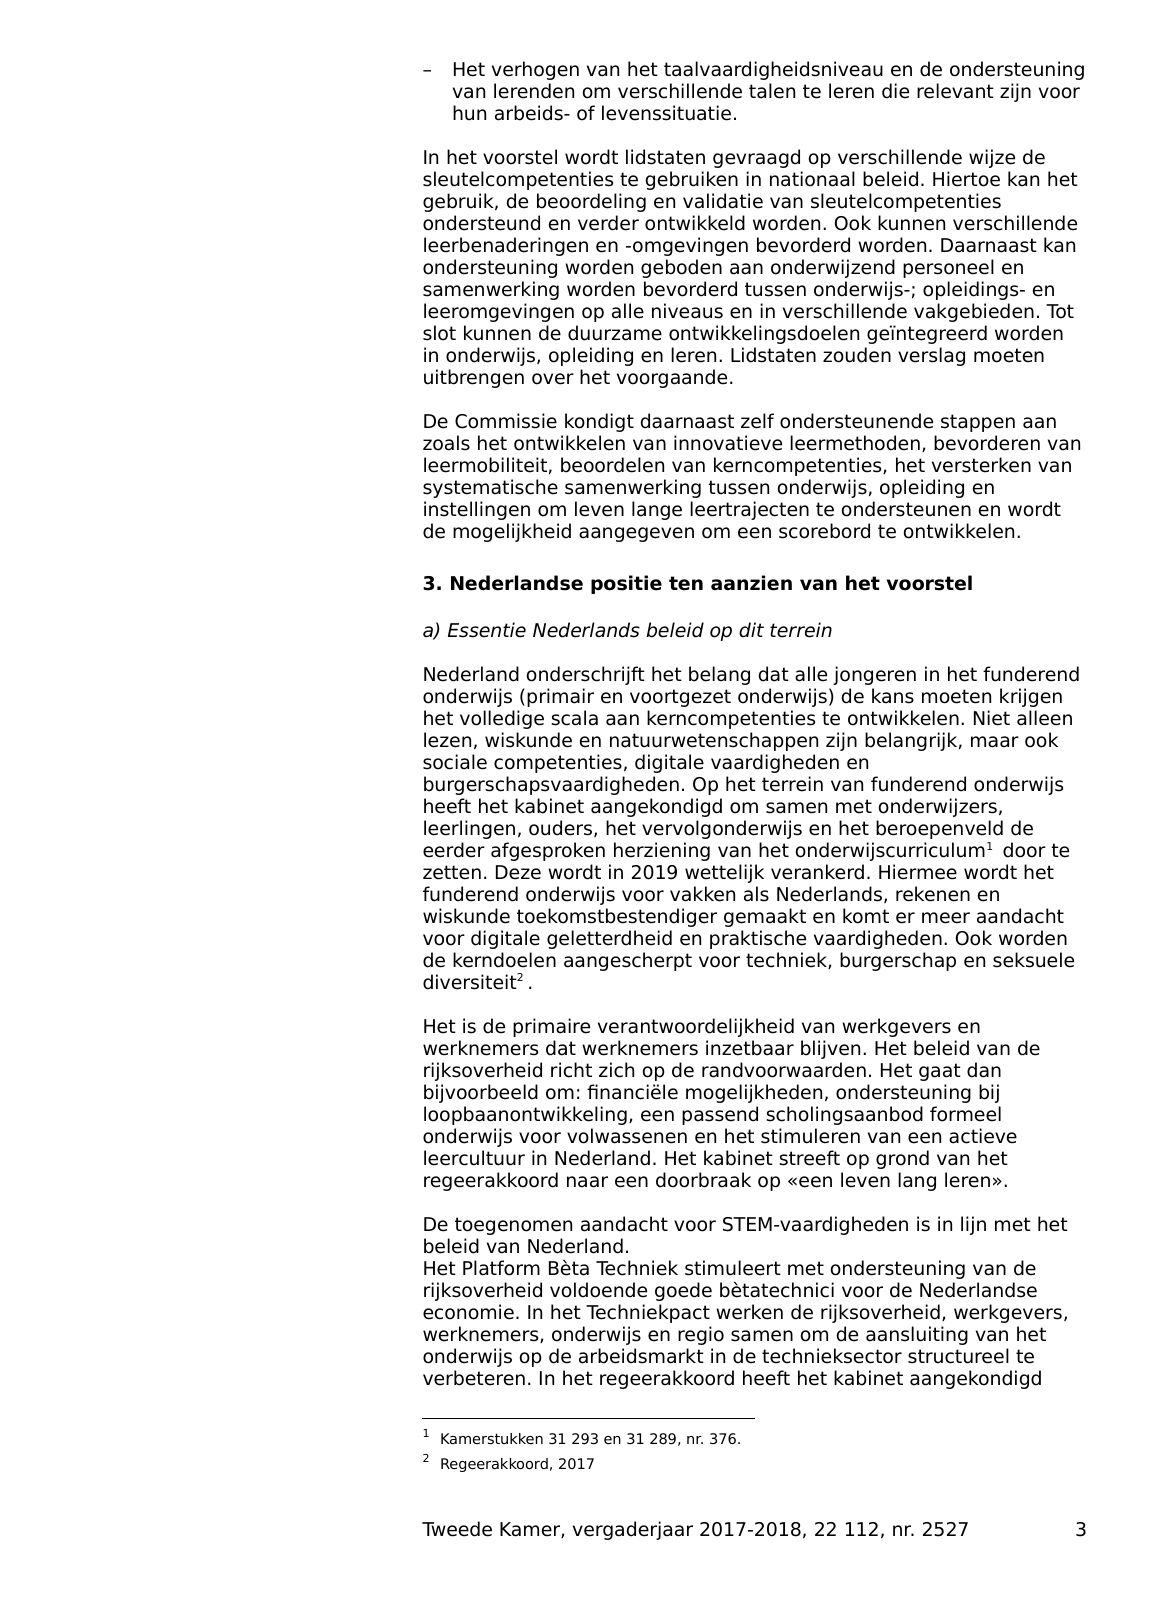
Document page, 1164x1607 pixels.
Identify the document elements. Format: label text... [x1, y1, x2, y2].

text De toegenomen aandacht voor STEM-vaardigheden is in lijn met het beleid van Nederland. [422, 1214, 1087, 1258]
text Het Platform Bèta Techniek stimuleert met ondersteuning van de rijksoverheid voldoende goede bètatechnici voor de Nederlandse economie. In het Techniekpact werken de rijksoverheid, werkgevers, werknemers, onderwijs en regio samen om de aansluiting van het onderwijs op de arbeidsmarkt in de technieksector structureel te verbeteren. In het regeerakkoord heeft het kabinet aangekondigd [422, 1258, 1087, 1390]
text In het voorstel wordt lidstaten gevraagd op verschillende wijze de sleutelcompetenties te gebruiken in nationaal beleid. Hiertoe kan het gebruik, de beoordeling en validatie van sleutelcompetenties ondersteund en verder ontwikkeld worden. Ook kunnen verschillende leerbenaderingen en -omgevingen bevorderd worden. Daarnaast kan ondersteuning worden geboden aan onderwijzend personeel en samenwerking worden bevorderd tussen onderwijs-; opleidings- en leeromgevingen op alle niveaus en in verschillende vakgebieden. Tot slot kunnen de duurzame ontwikkelingsdoelen geïntegreerd worden in onderwijs, opleiding en leren. Lidstaten zouden verslag moeten uitbrengen over het voorgaande. [422, 147, 1087, 389]
subtitle a) Essentie Nederlands beleid op dit terrein [422, 620, 1087, 642]
text – Het verhogen van het taalvaardigheidsniveau en de ondersteuning van lerenden om verschillende talen te leren die relevant zijn voor hun arbeids- of levenssituatie. [422, 59, 1087, 125]
text Kamerstukken 31 293 en 31 289, nr. 376. [422, 1427, 1087, 1449]
text Nederland onderschrijft het belang dat alle jongeren in het funderend onderwijs (primair en voortgezet onderwijs) de kans moeten krijgen het volledige scala aan kerncompetenties te ontwikkelen. Niet alleen lezen, wiskunde en natuurwetenschappen zijn belangrijk, maar ook sociale competenties, digitale vaardigheden en burgerschapsvaardigheden. Op het terrein van funderend onderwijs heeft het kabinet aangekondigd om samen met onderwijzers, leerlingen, ouders, het vervolgonderwijs en het beroepenveld de eerder afgesproken herziening van het onderwijscurriculum door te zetten. Deze wordt in 2019 wettelijk verankerd. Hiermee wordt het funderend onderwijs voor vakken als Nederlands, rekenen en wiskunde toekomstbestendiger gemaakt en komt er meer aandacht voor digitale geletterdheid en praktische vaardigheden. Ook worden de kerndoelen aangescherpt voor techniek, burgerschap en seksuele diversiteit. [422, 664, 1087, 994]
text Het is de primaire verantwoordelijkheid van werkgevers en werknemers dat werknemers inzetbaar blijven. Het beleid van de rijksoverheid richt zich op de randvoorwaarden. Het gaat dan bijvoorbeeld om: financiële mogelijkheden, ondersteuning bij loopbaanontwikkeling, een passend scholingsaanbod formeel onderwijs voor volwassenen en het stimuleren van een actieve leercultuur in Nederland. Het kabinet streeft op grond van het regeerakkoord naar een doorbraak op «een leven lang leren». [422, 1016, 1087, 1192]
text De Commissie kondigt daarnaast zelf ondersteunende stappen aan zoals het ontwikkelen van innovatieve leermethoden, bevorderen van leermobiliteit, beoordelen van kerncompetenties, het versterken van systematische samenwerking tussen onderwijs, opleiding en instellingen om leven lange leertrajecten te ondersteunen en wordt de mogelijkheid aangegeven om een scorebord te ontwikkelen. [422, 411, 1087, 543]
subtitle 3. Nederlandse positie ten aanzien van het voorstel [422, 573, 1087, 595]
text Regeerakkoord, 2017 [422, 1452, 1087, 1474]
